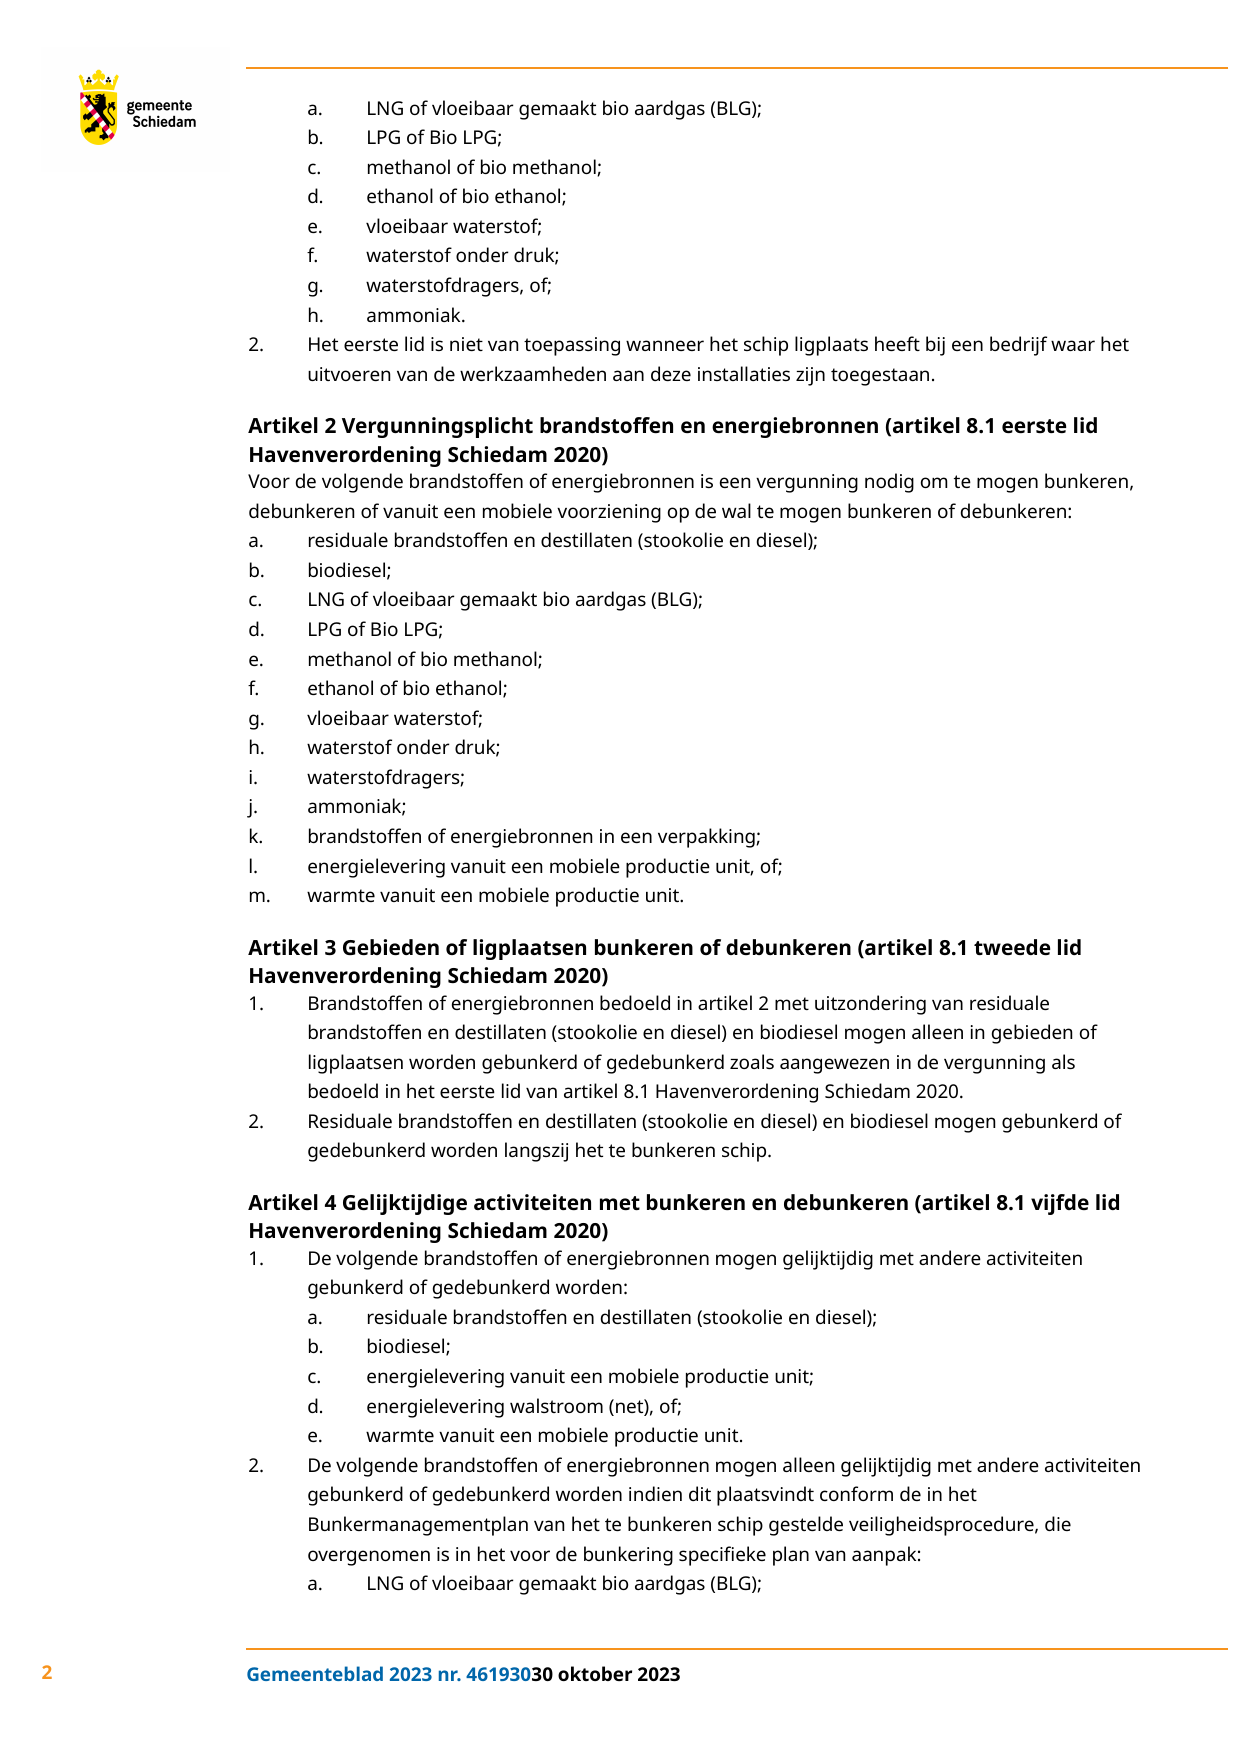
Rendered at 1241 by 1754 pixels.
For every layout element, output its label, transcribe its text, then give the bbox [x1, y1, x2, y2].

list brandstoffen of energiebronnen in een verpakking; [248, 823, 1152, 849]
list waterstof onder druk; [248, 734, 1152, 760]
list warmte vanuit een mobiele productie unit. [248, 882, 1152, 908]
list waterstofdragers; [248, 764, 1152, 790]
list Het eerste lid is niet van toepassing wanneer het schip ligplaats heeft bij een bedrijf waar het uitvoeren van de werkzaamheden aan deze installaties zijn toegestaan. [248, 331, 1152, 387]
text Artikel 4 Gelijktijdige activiteiten met bunkeren en debunkeren (artikel 8.1 vijfde lid Havenverordening Schiedam 2020) [248, 1188, 1152, 1245]
list ammoniak; [248, 794, 1152, 819]
list methanol of bio methanol; [248, 646, 1152, 672]
list waterstof onder druk; [307, 243, 1152, 268]
list energielevering vanuit een mobiele productie unit; [307, 1363, 1152, 1389]
list LNG of vloeibaar gemaakt bio aardgas (BLG); [307, 95, 1152, 121]
list Brandstoffen of energiebronnen bedoeld in artikel 2 met uitzondering van residuale brandstoffen en destillaten (stookolie en diesel) en biodiesel mogen alleen in gebieden of ligplaatsen worden gebunkerd of gedebunkerd zoals aangewezen in de vergunning als bedoeld in het eerste lid van artikel 8.1 Havenverordening Schiedam 2020. [248, 990, 1152, 1104]
list ethanol of bio ethanol; [248, 675, 1152, 701]
list methanol of bio methanol; [307, 154, 1152, 180]
list De volgende brandstoffen of energiebronnen mogen gelijktijdig met andere activiteiten gebunkerd of gedebunkerd worden: [248, 1245, 1152, 1300]
list waterstofdragers, of; [307, 272, 1152, 298]
list energielevering walstroom (net), of; [307, 1393, 1152, 1419]
list residuale brandstoffen en destillaten (stookolie en diesel); [248, 527, 1152, 553]
list residuale brandstoffen en destillaten (stookolie en diesel); [307, 1304, 1152, 1330]
list LNG of vloeibaar gemaakt bio aardgas (BLG); [307, 1570, 1152, 1596]
list ammoniak. [307, 302, 1152, 328]
text Voor de volgende brandstoffen of energiebronnen is een vergunning nodig om te mogen bunkeren, debunkeren of vanuit een mobiele voorziening op de wal te mogen bunkeren of debunkeren: [248, 468, 1152, 524]
list energielevering vanuit een mobiele productie unit, of; [248, 853, 1152, 879]
list LPG of Bio LPG; [248, 616, 1152, 642]
list Residuale brandstoffen en destillaten (stookolie en diesel) en biodiesel mogen gebunkerd of gedebunkerd worden langszij het te bunkeren schip. [248, 1108, 1152, 1163]
picture [41, 47, 231, 172]
list biodiesel; [248, 557, 1152, 583]
list LNG of vloeibaar gemaakt bio aardgas (BLG); [248, 587, 1152, 612]
list LPG of Bio LPG; [307, 124, 1152, 150]
list vloeibaar waterstof; [248, 705, 1152, 731]
list ethanol of bio ethanol; [307, 183, 1152, 209]
list warmte vanuit een mobiele productie unit. [307, 1422, 1152, 1448]
list De volgende brandstoffen of energiebronnen mogen alleen gelijktijdig met andere activiteiten gebunkerd of gedebunkerd worden indien dit plaatsvindt conform de in het Bunkermanagementplan van het te bunkeren schip gestelde veiligheidsprocedure, die overgenomen is in het voor de bunkering specifieke plan van aanpak: [248, 1452, 1152, 1567]
list biodiesel; [307, 1334, 1152, 1359]
list vloeibaar waterstof; [307, 213, 1152, 239]
text Artikel 2 Vergunningsplicht brandstoffen en energiebronnen (artikel 8.1 eerste lid Havenverordening Schiedam 2020) [248, 411, 1152, 468]
text Artikel 3 Gebieden of ligplaatsen bunkeren of debunkeren (artikel 8.1 tweede lid Havenverordening Schiedam 2020) [248, 933, 1152, 990]
